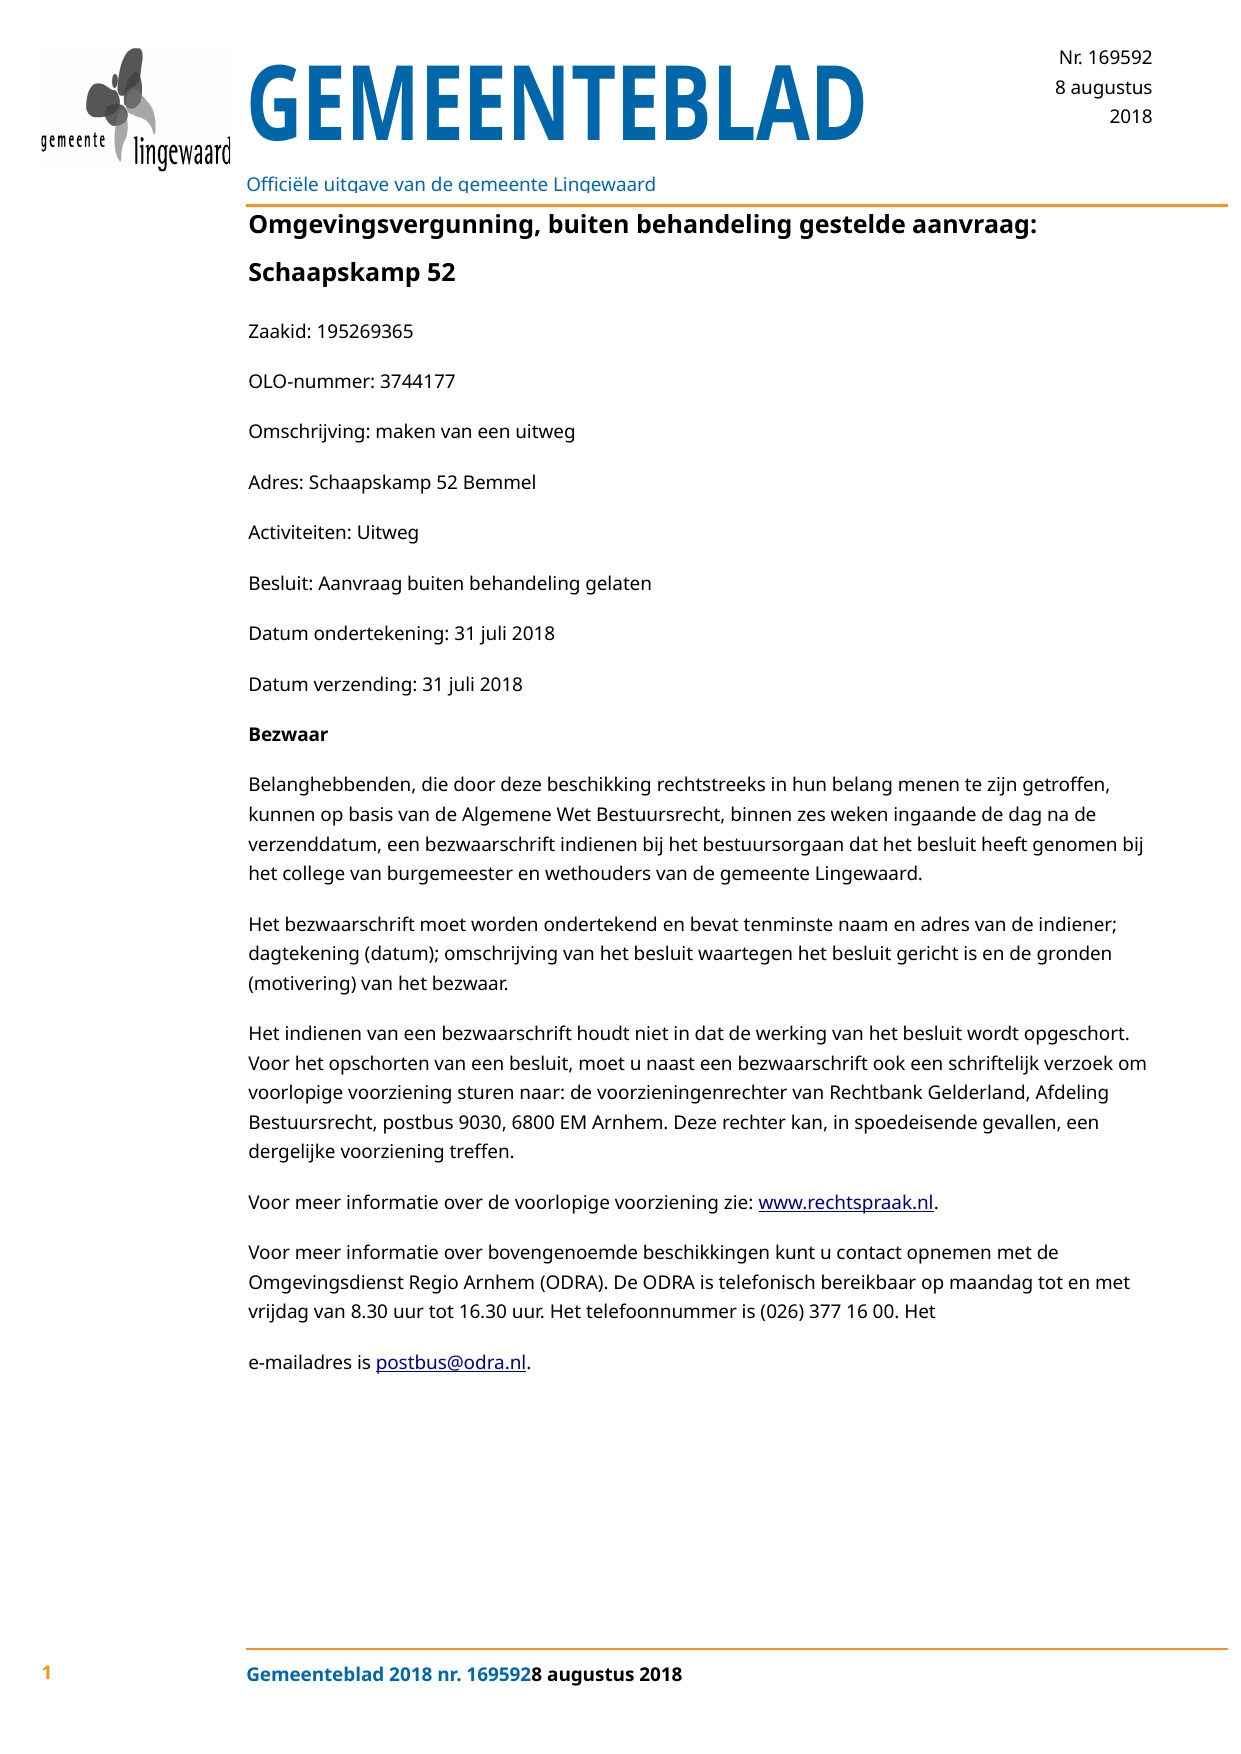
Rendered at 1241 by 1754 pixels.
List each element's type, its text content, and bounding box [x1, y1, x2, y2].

text Besluit: Aanvraag buiten behandeling gelaten [248, 570, 1152, 596]
text e-mailadres is postbus@odra.nl. [248, 1349, 1152, 1375]
text Omgevingsvergunning, buiten behandeling gestelde aanvraag: Schaapskamp 52 [248, 207, 1152, 288]
text Voor meer informatie over de voorlopige voorziening zie: www.rechtspraak.nl. [248, 1189, 1152, 1215]
text Belanghebbenden, die door deze beschikking rechtstreeks in hun belang menen te zijn getroffen, kunnen op basis van de Algemene Wet Bestuursrecht, binnen zes weken ingaande de dag na de verzenddatum, een bezwaarschrift indienen bij het bestuursorgaan dat het besluit heeft genomen bij het college van burgemeester en wethouders van de gemeente Lingewaard. [248, 772, 1152, 886]
text Activiteiten: Uitweg [248, 519, 1152, 545]
text Datum verzending: 31 juli 2018 [248, 671, 1152, 697]
text Zaakid: 195269365 [248, 318, 1152, 344]
text Datum ondertekening: 31 juli 2018 [248, 620, 1152, 646]
text Adres: Schaapskamp 52 Bemmel [248, 469, 1152, 495]
text Voor meer informatie over bovengenoemde beschikkingen kunt u contact opnemen met de Omgevingsdienst Regio Arnhem (ODRA). De ODRA is telefonisch bereikbaar op maandag tot en met vrijdag van 8.30 uur tot 16.30 uur. Het telefoonnummer is (026) 377 16 00. Het [248, 1239, 1152, 1324]
text Bezwaar [248, 721, 1152, 747]
text Omschrijving: maken van een uitweg [248, 419, 1152, 444]
picture [41, 47, 231, 172]
text Het indienen van een bezwaarschrift houdt niet in dat de werking van het besluit wordt opgeschort. Voor het opschorten van een besluit, moet u naast een bezwaarschrift ook een schriftelijk verzoek om voorlopige voorziening sturen naar: de voorzieningenrechter van Rechtbank Gelderland, Afdeling Bestuursrecht, postbus 9030, 6800 EM Arnhem. Deze rechter kan, in spoedeisende gevallen, een dergelijke voorziening treffen. [248, 1020, 1152, 1164]
text Het bezwaarschrift moet worden ondertekend en bevat tenminste naam en adres van de indiener; dagtekening (datum); omschrijving van het besluit waartegen het besluit gericht is en de gronden (motivering) van het bezwaar. [248, 911, 1152, 996]
text OLO-nummer: 3744177 [248, 368, 1152, 394]
